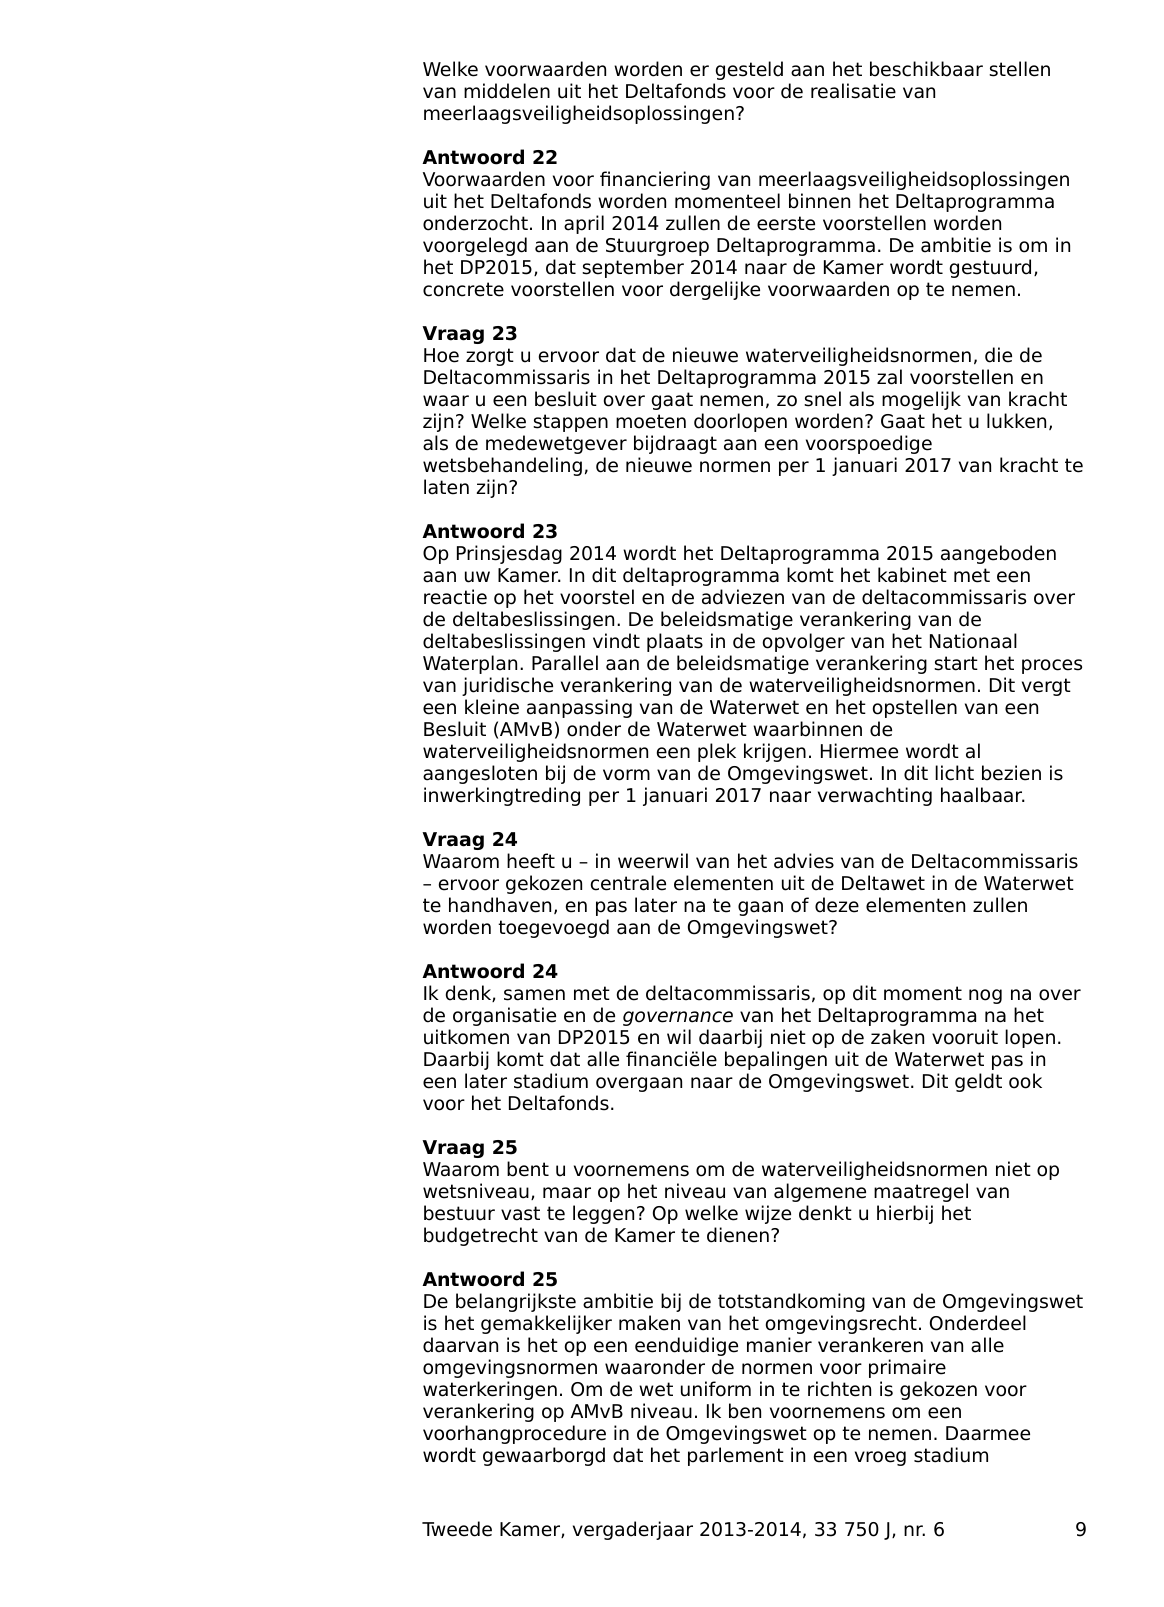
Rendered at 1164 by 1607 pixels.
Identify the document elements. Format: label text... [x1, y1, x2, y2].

text Op Prinsjesdag 2014 wordt het Deltaprogramma 2015 aangeboden aan uw Kamer. In dit deltaprogramma komt het kabinet met een reactie op het voorstel en de adviezen van de deltacommissaris over de deltabeslissingen. De beleidsmatige verankering van de deltabeslissingen vindt plaats in de opvolger van het Nationaal Waterplan. Parallel aan de beleidsmatige verankering start het proces van juridische verankering van de waterveiligheidsnormen. Dit vergt een kleine aanpassing van de Waterwet en het opstellen van een Besluit (AMvB) onder de Waterwet waarbinnen de waterveiligheidsnormen een plek krijgen. Hiermee wordt al aangesloten bij de vorm van de Omgevingswet. In dit licht bezien is inwerkingtreding per 1 januari 2017 naar verwachting haalbaar. [422, 543, 1087, 807]
text Vraag 24 [422, 829, 1087, 851]
text Antwoord 25 [422, 1269, 1087, 1291]
text Waarom bent u voornemens om de waterveiligheidsnormen niet op wetsniveau, maar op het niveau van algemene maatregel van bestuur vast te leggen? Op welke wijze denkt u hierbij het budgetrecht van de Kamer te dienen? [422, 1159, 1087, 1247]
text Waarom heeft u – in weerwil van het advies van de Deltacommissaris – ervoor gekozen centrale elementen uit de Deltawet in de Waterwet te handhaven, en pas later na te gaan of deze elementen zullen worden toegevoegd aan de Omgevingswet? [422, 851, 1087, 939]
text Antwoord 23 [422, 521, 1087, 543]
text Voorwaarden voor financiering van meerlaagsveiligheidsoplossingen uit het Deltafonds worden momenteel binnen het Deltaprogramma onderzocht. In april 2014 zullen de eerste voorstellen worden voorgelegd aan de Stuurgroep Deltaprogramma. De ambitie is om in het DP2015, dat september 2014 naar de Kamer wordt gestuurd, concrete voorstellen voor dergelijke voorwaarden op te nemen. [422, 169, 1087, 301]
text Antwoord 24 [422, 961, 1087, 983]
text Ik denk, samen met de deltacommissaris, op dit moment nog na over de organisatie en de governance van het Deltaprogramma na het uitkomen van DP2015 en wil daarbij niet op de zaken vooruit lopen. Daarbij komt dat alle financiële bepalingen uit de Waterwet pas in een later stadium overgaan naar de Omgevingswet. Dit geldt ook voor het Deltafonds. [422, 983, 1087, 1115]
text Vraag 25 [422, 1137, 1087, 1159]
text De belangrijkste ambitie bij de totstandkoming van de Omgevingswet is het gemakkelijker maken van het omgevingsrecht. Onderdeel daarvan is het op een eenduidige manier verankeren van alle omgevingsnormen waaronder de normen voor primaire waterkeringen. Om de wet uniform in te richten is gekozen voor verankering op AMvB niveau. Ik ben voornemens om een voorhangprocedure in de Omgevingswet op te nemen. Daarmee wordt gewaarborgd dat het parlement in een vroeg stadium [422, 1291, 1087, 1467]
text Hoe zorgt u ervoor dat de nieuwe waterveiligheidsnormen, die de Deltacommissaris in het Deltaprogramma 2015 zal voorstellen en waar u een besluit over gaat nemen, zo snel als mogelijk van kracht zijn? Welke stappen moeten doorlopen worden? Gaat het u lukken, als de medewetgever bijdraagt aan een voorspoedige wetsbehandeling, de nieuwe normen per 1 januari 2017 van kracht te laten zijn? [422, 345, 1087, 499]
text Welke voorwaarden worden er gesteld aan het beschikbaar stellen van middelen uit het Deltafonds voor de realisatie van meerlaagsveiligheidsoplossingen? [422, 59, 1087, 125]
text Antwoord 22 [422, 147, 1087, 169]
text Vraag 23 [422, 323, 1087, 345]
